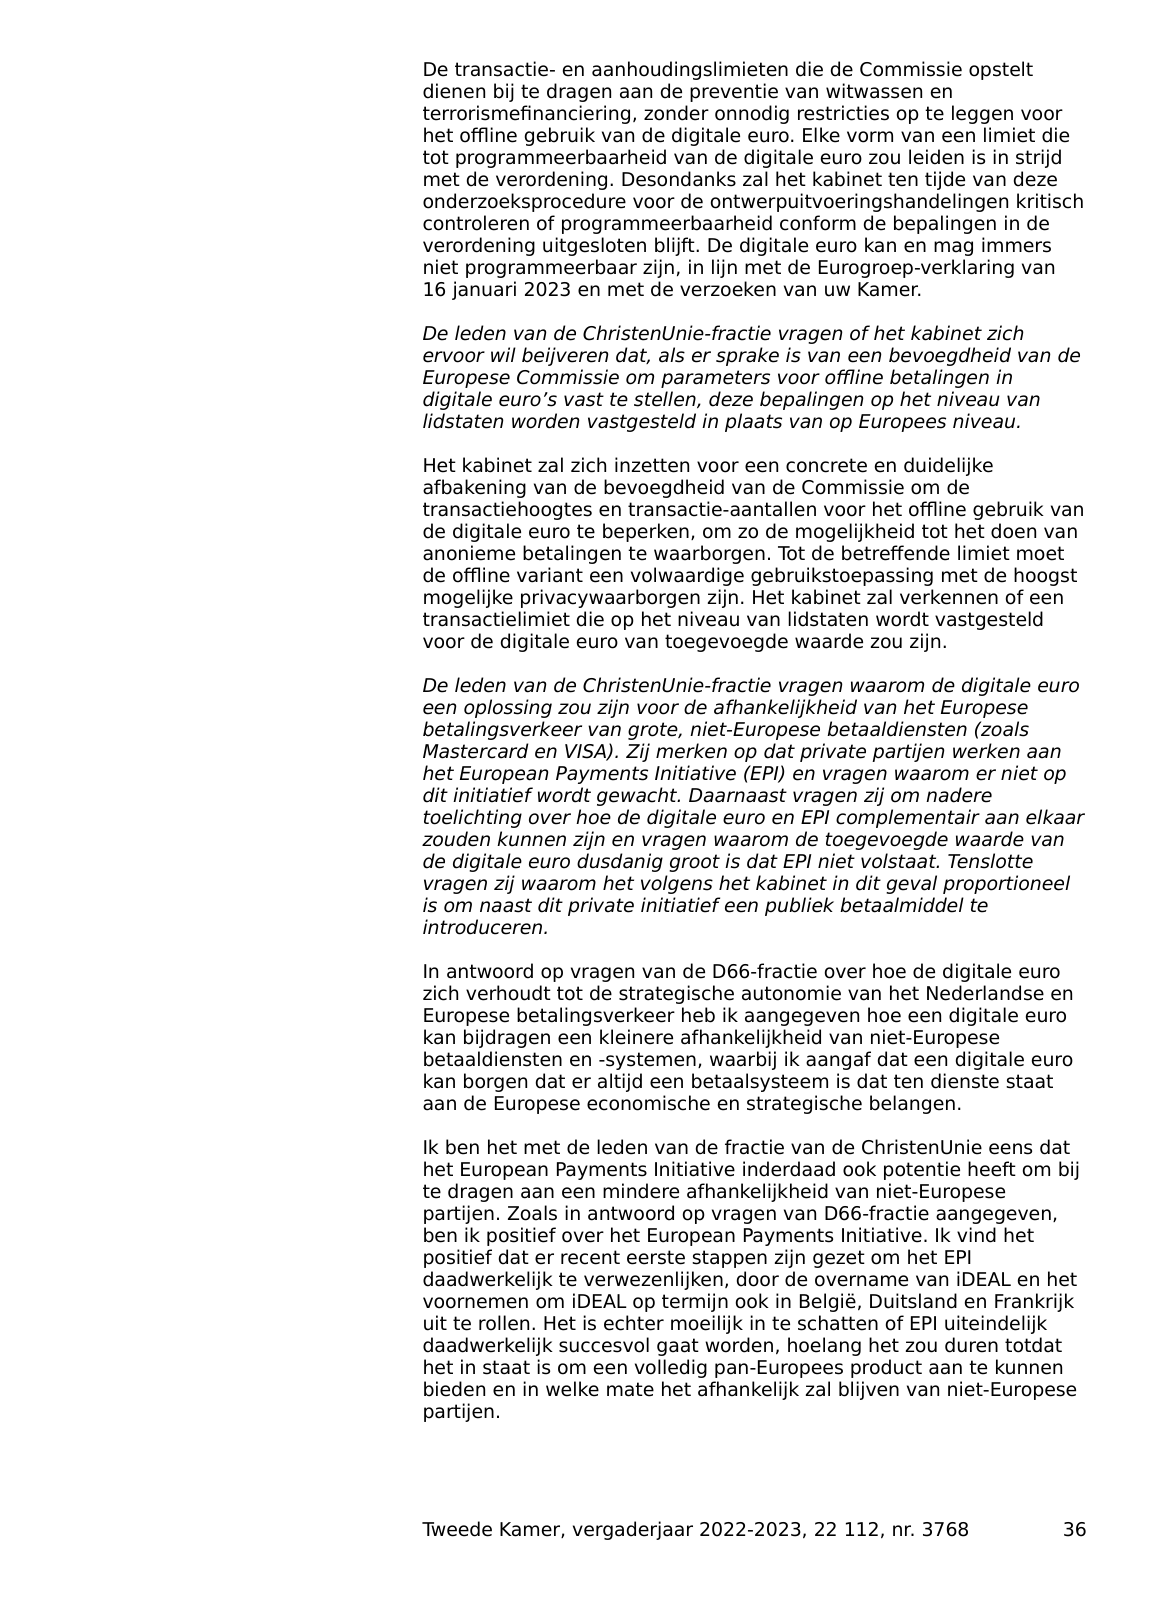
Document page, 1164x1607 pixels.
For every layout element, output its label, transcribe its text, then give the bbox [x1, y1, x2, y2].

text Ik ben het met de leden van de fractie van de ChristenUnie eens dat het European Payments Initiative inderdaad ook potentie heeft om bij te dragen aan een mindere afhankelijkheid van niet-Europese partijen. Zoals in antwoord op vragen van D66-fractie aangegeven, ben ik positief over het European Payments Initiative. Ik vind het positief dat er recent eerste stappen zijn gezet om het EPI daadwerkelijk te verwezenlijken, door de overname van iDEAL en het voornemen om iDEAL op termijn ook in België, Duitsland en Frankrijk uit te rollen. Het is echter moeilijk in te schatten of EPI uiteindelijk daadwerkelijk succesvol gaat worden, hoelang het zou duren totdat het in staat is om een volledig pan-Europees product aan te kunnen bieden en in welke mate het afhankelijk zal blijven van niet-Europese partijen. [422, 1137, 1087, 1423]
text In antwoord op vragen van de D66-fractie over hoe de digitale euro zich verhoudt tot de strategische autonomie van het Nederlandse en Europese betalingsverkeer heb ik aangegeven hoe een digitale euro kan bijdragen een kleinere afhankelijkheid van niet-Europese betaaldiensten en -systemen, waarbij ik aangaf dat een digitale euro kan borgen dat er altijd een betaalsysteem is dat ten dienste staat aan de Europese economische en strategische belangen. [422, 961, 1087, 1115]
text De transactie- en aanhoudingslimieten die de Commissie opstelt dienen bij te dragen aan de preventie van witwassen en terrorismefinanciering, zonder onnodig restricties op te leggen voor het offline gebruik van de digitale euro. Elke vorm van een limiet die tot programmeerbaarheid van de digitale euro zou leiden is in strijd met de verordening. Desondanks zal het kabinet ten tijde van deze onderzoeksprocedure voor de ontwerpuitvoeringshandelingen kritisch controleren of programmeerbaarheid conform de bepalingen in de verordening uitgesloten blijft. De digitale euro kan en mag immers niet programmeerbaar zijn, in lijn met de Eurogroep-verklaring van 16 januari 2023 en met de verzoeken van uw Kamer. [422, 59, 1087, 301]
text De leden van de ChristenUnie-fractie vragen of het kabinet zich ervoor wil beijveren dat, als er sprake is van een bevoegdheid van de Europese Commissie om parameters voor offline betalingen in digitale euro’s vast te stellen, deze bepalingen op het niveau van lidstaten worden vastgesteld in plaats van op Europees niveau. [422, 323, 1087, 433]
text Het kabinet zal zich inzetten voor een concrete en duidelijke afbakening van de bevoegdheid van de Commissie om de transactiehoogtes en transactie-aantallen voor het offline gebruik van de digitale euro te beperken, om zo de mogelijkheid tot het doen van anonieme betalingen te waarborgen. Tot de betreffende limiet moet de offline variant een volwaardige gebruikstoepassing met de hoogst mogelijke privacywaarborgen zijn. Het kabinet zal verkennen of een transactielimiet die op het niveau van lidstaten wordt vastgesteld voor de digitale euro van toegevoegde waarde zou zijn. [422, 455, 1087, 653]
text De leden van de ChristenUnie-fractie vragen waarom de digitale euro een oplossing zou zijn voor de afhankelijkheid van het Europese betalingsverkeer van grote, niet-Europese betaaldiensten (zoals Mastercard en VISA). Zij merken op dat private partijen werken aan het European Payments Initiative (EPI) en vragen waarom er niet op dit initiatief wordt gewacht. Daarnaast vragen zij om nadere toelichting over hoe de digitale euro en EPI complementair aan elkaar zouden kunnen zijn en vragen waarom de toegevoegde waarde van de digitale euro dusdanig groot is dat EPI niet volstaat. Tenslotte vragen zij waarom het volgens het kabinet in dit geval proportioneel is om naast dit private initiatief een publiek betaalmiddel te introduceren. [422, 675, 1087, 939]
